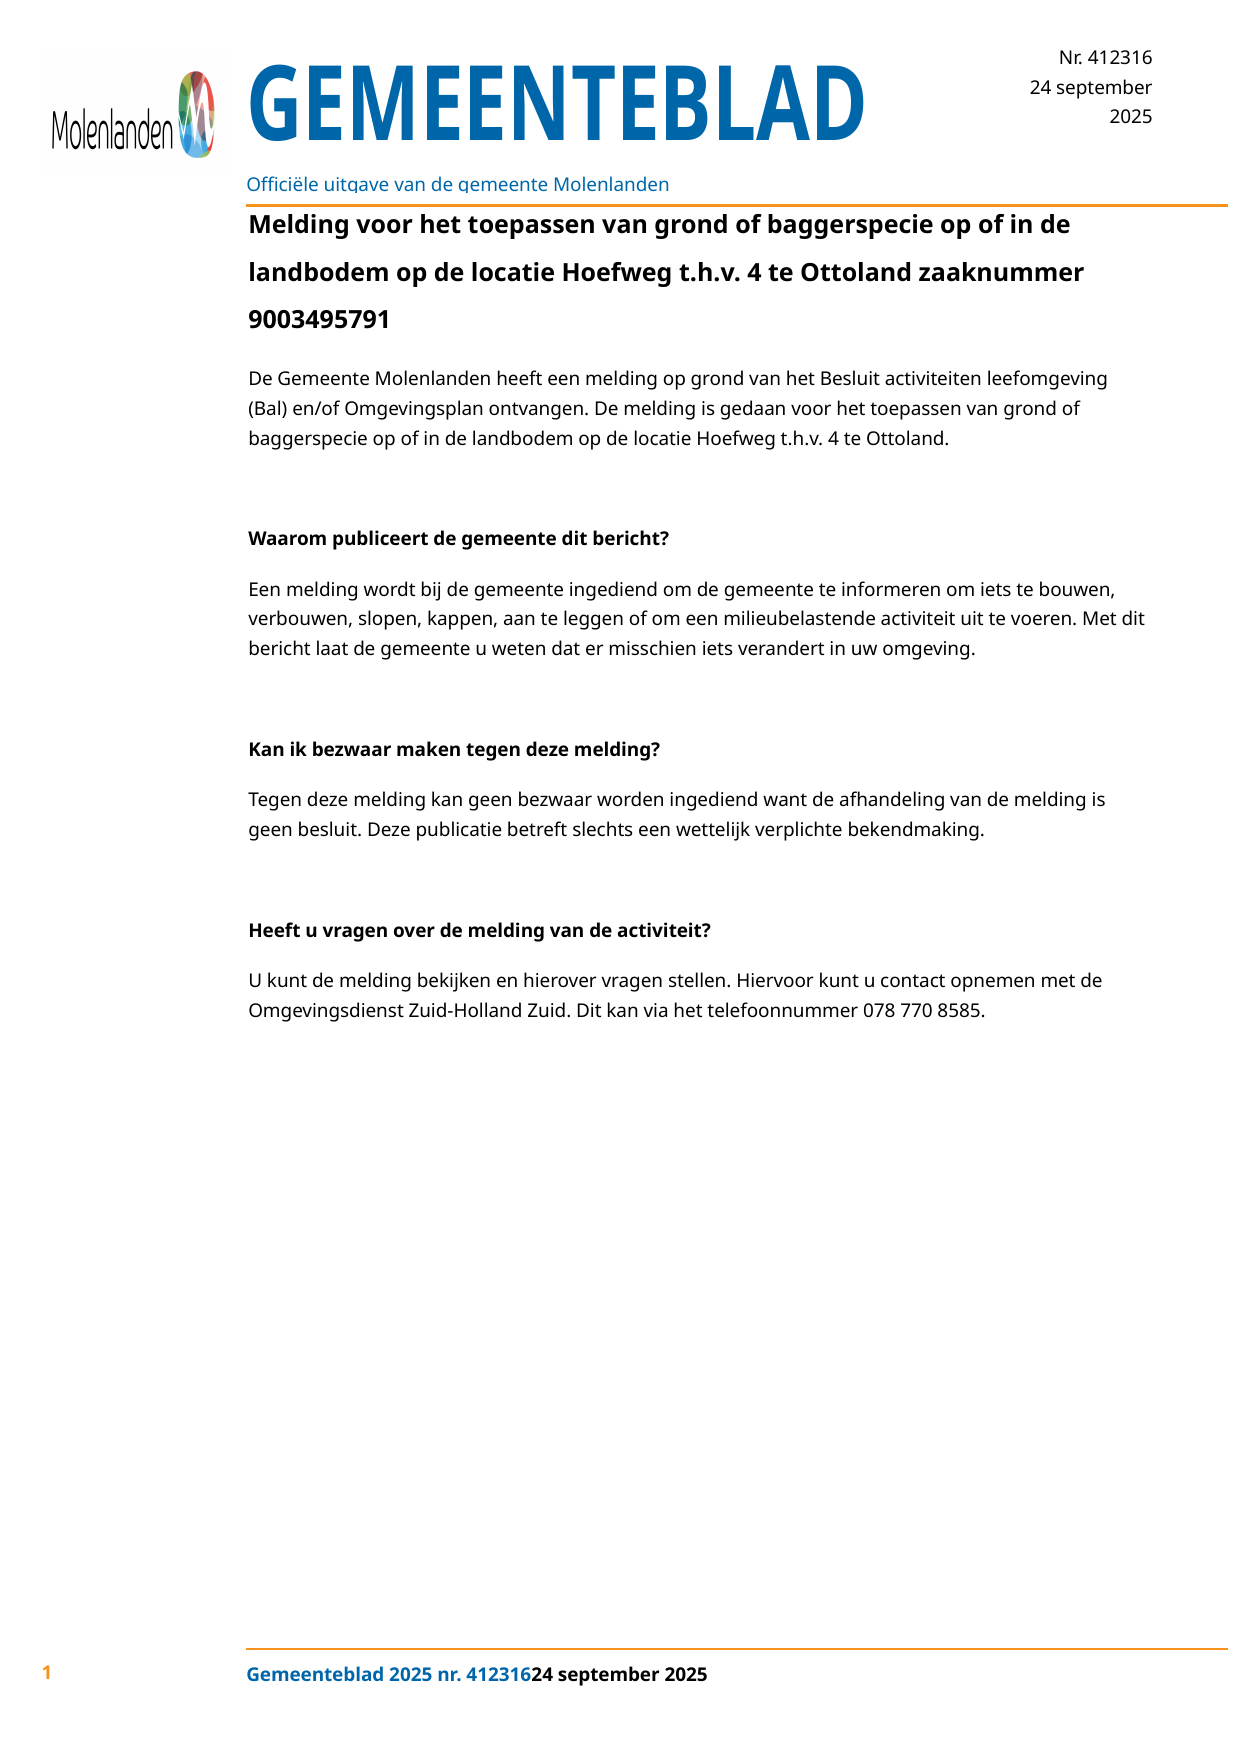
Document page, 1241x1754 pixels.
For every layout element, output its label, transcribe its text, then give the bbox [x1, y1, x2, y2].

text Waarom publiceert de gemeente dit bericht? [248, 526, 1152, 551]
text Heeft u vragen over de melding van de activiteit? [248, 917, 1152, 942]
text U kunt de melding bekijken en hierover vragen stellen. Hiervoor kunt u contact opnemen met de Omgevingsdienst Zuid-Holland Zuid. Dit kan via het telefoonnummer 078 770 8585. [248, 967, 1152, 1022]
text De Gemeente Molenlanden heeft een melding op grond van het Besluit activiteiten leefomgeving (Bal) en/of Omgevingsplan ontvangen. De melding is gedaan voor het toepassen van grond of baggerspecie op of in de landbodem op de locatie Hoefweg t.h.v. 4 te Ottoland. [248, 366, 1152, 450]
text Melding voor het toepassen van grond of baggerspecie op of in de landbodem op de locatie Hoefweg t.h.v. 4 te Ottoland zaaknummer 9003495791 [248, 207, 1152, 336]
picture [41, 47, 231, 172]
text Tegen deze melding kan geen bezwaar worden ingediend want de afhandeling van de melding is geen besluit. Deze publicatie betreft slechts een wettelijk verplichte bekendmaking. [248, 786, 1152, 842]
text Kan ik bezwaar maken tegen deze melding? [248, 736, 1152, 762]
text Een melding wordt bij de gemeente ingediend om de gemeente te informeren om iets te bouwen, verbouwen, slopen, kappen, aan te leggen of om een milieubelastende activiteit uit te voeren. Met dit bericht laat de gemeente u weten dat er misschien iets verandert in uw omgeving. [248, 576, 1152, 661]
